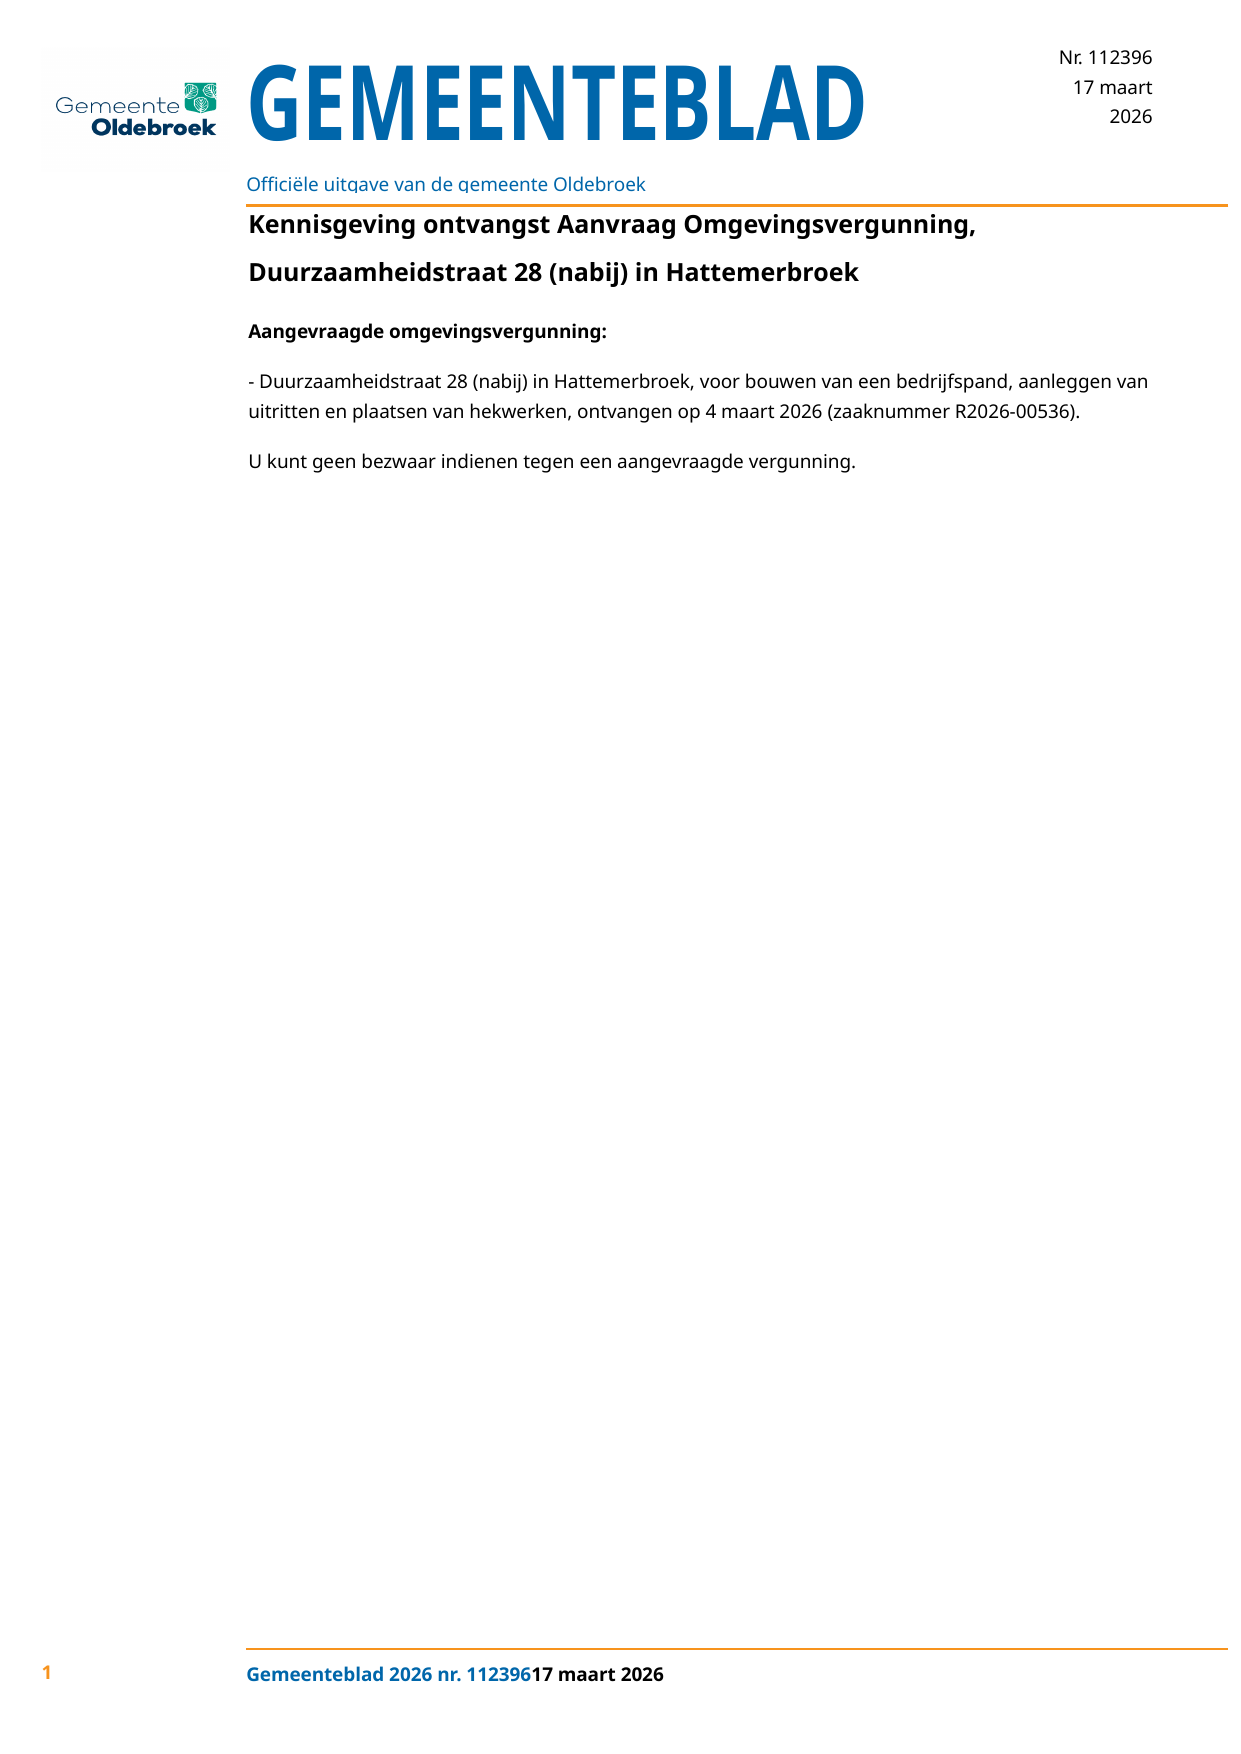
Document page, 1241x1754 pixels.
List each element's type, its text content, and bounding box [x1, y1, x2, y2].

text U kunt geen bezwaar indienen tegen een aangevraagde vergunning. [248, 448, 1152, 474]
text Aangevraagde omgevingsvergunning: [248, 318, 1152, 344]
text - Duurzaamheidstraat 28 (nabij) in Hattemerbroek, voor bouwen van een bedrijfspand, aanleggen van uitritten en plaatsen van hekwerken, ontvangen op 4 maart 2026 (zaaknummer R2026-00536). [248, 368, 1152, 424]
text Kennisgeving ontvangst Aanvraag Omgevingsvergunning, Duurzaamheidstraat 28 (nabij) in Hattemerbroek [248, 207, 1152, 288]
picture [41, 47, 231, 172]
